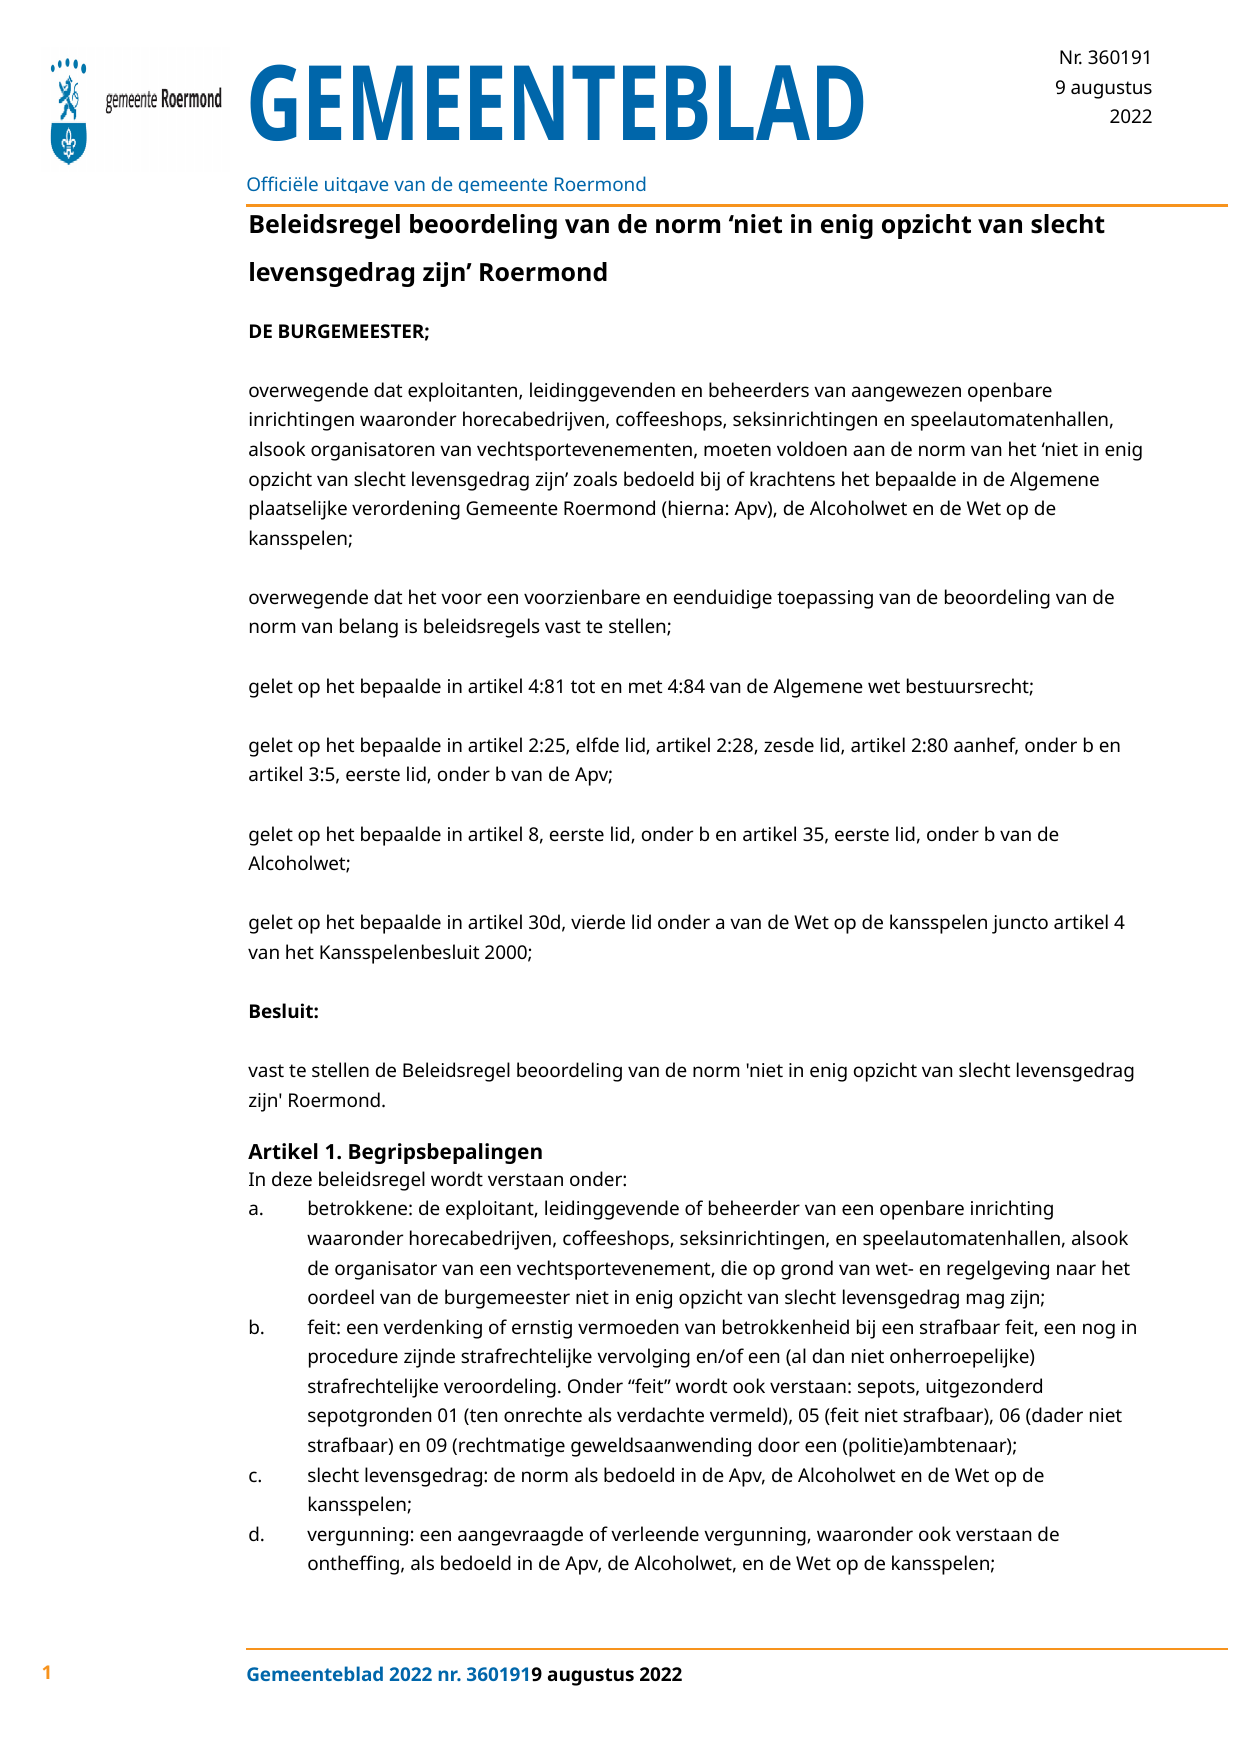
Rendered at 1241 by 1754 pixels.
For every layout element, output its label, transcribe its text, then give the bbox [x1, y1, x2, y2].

text vast te stellen de Beleidsregel beoordeling van de norm 'niet in enig opzicht van slecht levensgedrag zijn' Roermond. [248, 1057, 1152, 1113]
text overwegende dat het voor een voorzienbare en eenduidige toepassing van de beoordeling van de norm van belang is beleidsregels vast te stellen; [248, 584, 1152, 639]
text gelet op het bepaalde in artikel 2:25, elfde lid, artikel 2:28, zesde lid, artikel 2:80 aanhef, onder b en artikel 3:5, eerste lid, onder b van de Apv; [248, 732, 1152, 787]
text DE BURGEMEESTER; [248, 318, 1152, 344]
text Artikel 1. Begripsbepalingen [248, 1137, 1152, 1166]
text Besluit: [248, 998, 1152, 1024]
text gelet op het bepaalde in artikel 30d, vierde lid onder a van de Wet op de kansspelen juncto artikel 4 van het Kansspelenbesluit 2000; [248, 909, 1152, 965]
list slecht levensgedrag: de norm als bedoeld in de Apv, de Alcoholwet en de Wet op de kansspelen; [248, 1462, 1152, 1517]
text Beleidsregel beoordeling van de norm ‘niet in enig opzicht van slecht levensgedrag zijn’ Roermond [248, 207, 1152, 288]
text overwegende dat exploitanten, leidinggevenden en beheerders van aangewezen openbare inrichtingen waaronder horecabedrijven, coffeeshops, seksinrichtingen en speelautomatenhallen, alsook organisatoren van vechtsportevenementen, moeten voldoen aan de norm van het ‘niet in enig opzicht van slecht levensgedrag zijn’ zoals bedoeld bij of krachtens het bepaalde in de Algemene plaatselijke verordening Gemeente Roermond (hierna: Apv), de Alcoholwet en de Wet op de kansspelen; [248, 377, 1152, 551]
list betrokkene: de exploitant, leidinggevende of beheerder van een openbare inrichting waaronder horecabedrijven, coffeeshops, seksinrichtingen, en speelautomatenhallen, alsook de organisator van een vechtsportevenement, die op grond van wet- en regelgeving naar het oordeel van de burgemeester niet in enig opzicht van slecht levensgedrag mag zijn; [248, 1196, 1152, 1310]
list feit: een verdenking of ernstig vermoeden van betrokkenheid bij een strafbaar feit, een nog in procedure zijnde strafrechtelijke vervolging en/of een (al dan niet onherroepelijke) strafrechtelijke veroordeling. Onder “feit” wordt ook verstaan: sepots, uitgezonderd sepotgronden 01 (ten onrechte als verdachte vermeld), 05 (feit niet strafbaar), 06 (dader niet strafbaar) en 09 (rechtmatige geweldsaanwending door een (politie)ambtenaar); [248, 1314, 1152, 1458]
text In deze beleidsregel wordt verstaan onder: [248, 1166, 1152, 1192]
text gelet op het bepaalde in artikel 4:81 tot en met 4:84 van de Algemene wet bestuursrecht; [248, 673, 1152, 699]
text gelet op het bepaalde in artikel 8, eerste lid, onder b en artikel 35, eerste lid, onder b van de Alcoholwet; [248, 821, 1152, 876]
list vergunning: een aangevraagde of verleende vergunning, waaronder ook verstaan de ontheffing, als bedoeld in de Apv, de Alcoholwet, en de Wet op de kansspelen; [248, 1521, 1152, 1576]
picture [41, 47, 231, 172]
